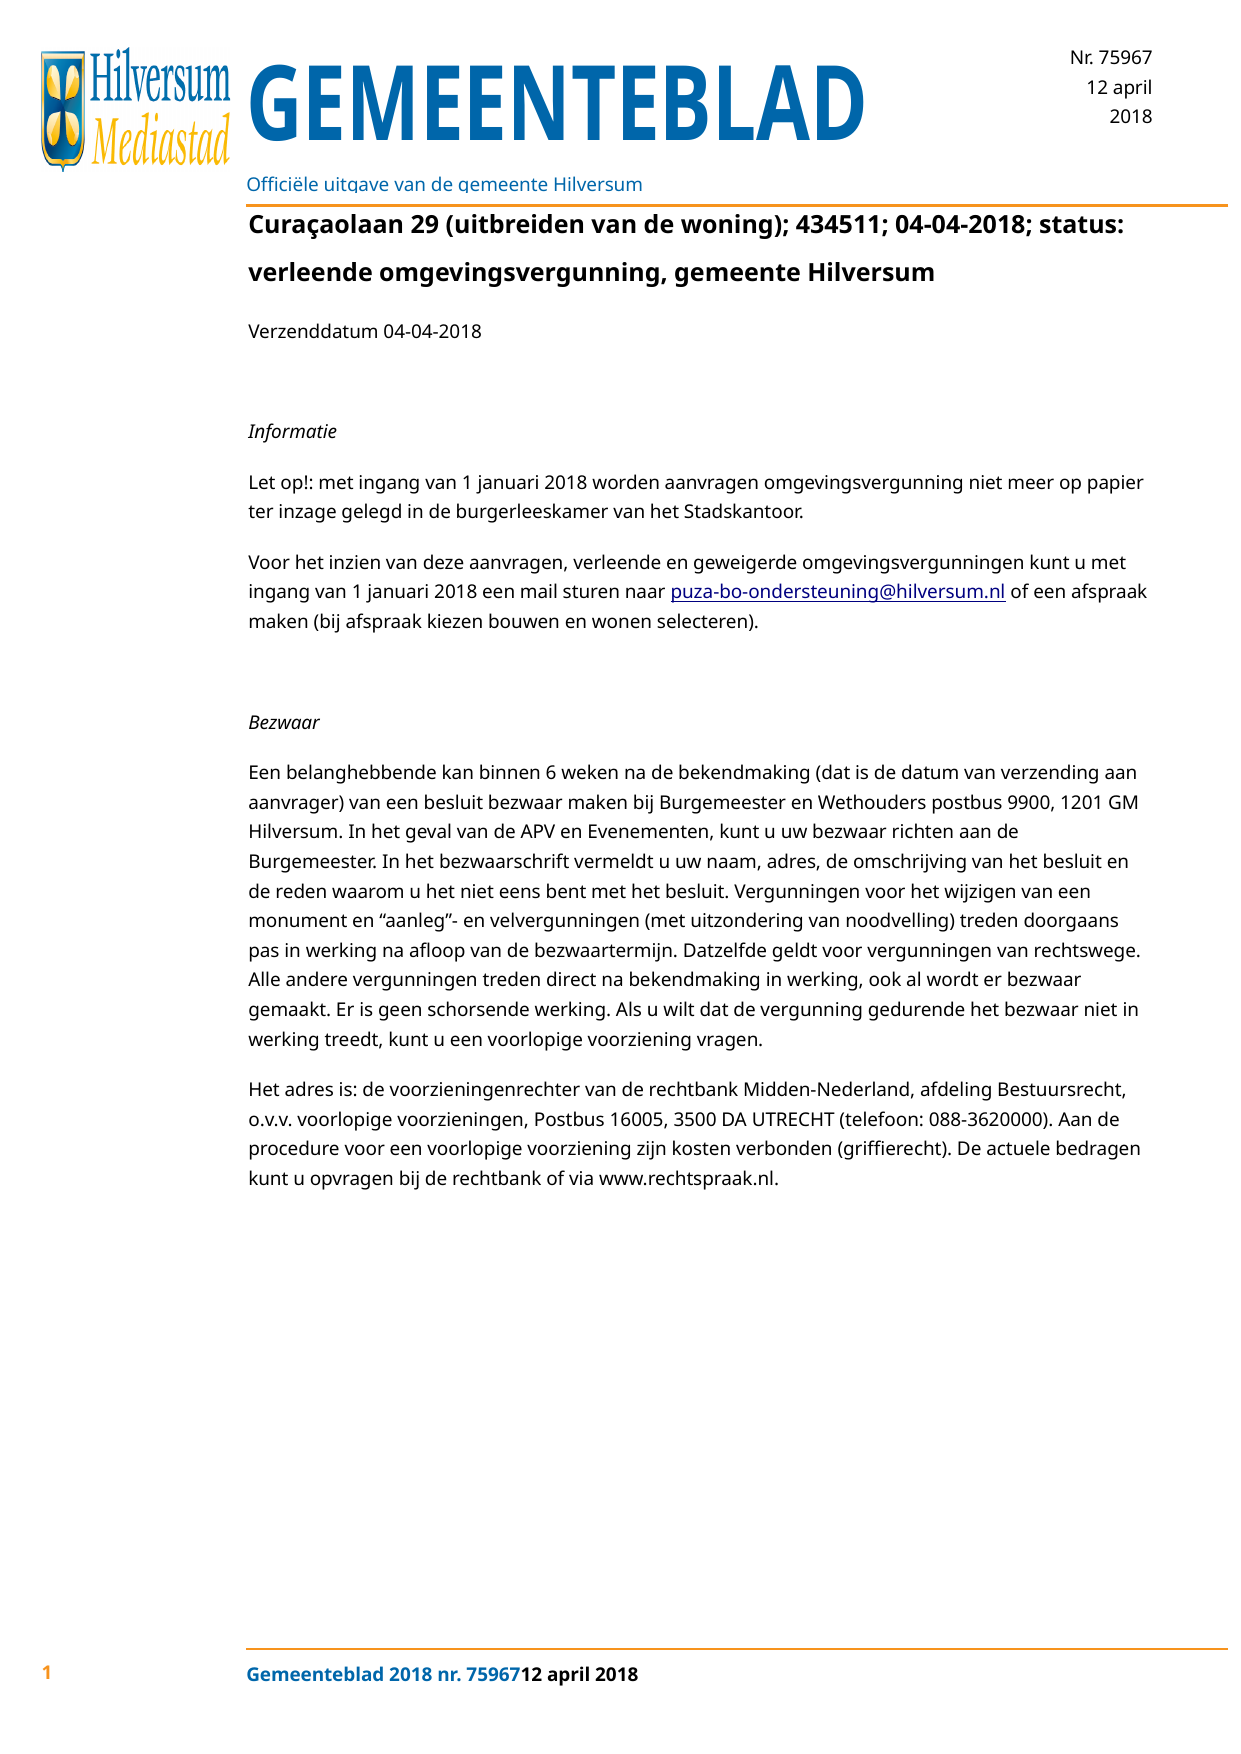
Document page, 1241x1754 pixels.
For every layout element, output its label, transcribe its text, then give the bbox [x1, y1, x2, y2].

text Informatie [248, 419, 1152, 444]
text Let op!: met ingang van 1 januari 2018 worden aanvragen omgevingsvergunning niet meer op papier ter inzage gelegd in de burgerleeskamer van het Stadskantoor. [248, 469, 1152, 524]
picture [41, 47, 231, 172]
text Verzenddatum 04-04-2018 [248, 318, 1152, 344]
text Curaçaolaan 29 (uitbreiden van de woning); 434511; 04-04-2018; status: verleende omgevingsvergunning, gemeente Hilversum [248, 207, 1152, 288]
text Het adres is: de voorzieningenrechter van de rechtbank Midden-Nederland, afdeling Bestuursrecht, o.v.v. voorlopige voorzieningen, Postbus 16005, 3500 DA UTRECHT (telefoon: 088-3620000). Aan de procedure voor een voorlopige voorziening zijn kosten verbonden (griffierecht). De actuele bedragen kunt u opvragen bij de rechtbank of via www.rechtspraak.nl. [248, 1076, 1152, 1191]
text Voor het inzien van deze aanvragen, verleende en geweigerde omgevingsvergunningen kunt u met ingang van 1 januari 2018 een mail sturen naar puza-bo-ondersteuning@hilversum.nl of een afspraak maken (bij afspraak kiezen bouwen en wonen selecteren). [248, 549, 1152, 634]
text Een belanghebbende kan binnen 6 weken na de bekendmaking (dat is de datum van verzending aan aanvrager) van een besluit bezwaar maken bij Burgemeester en Wethouders postbus 9900, 1201 GM Hilversum. In het geval van de APV en Evenementen, kunt u uw bezwaar richten aan de Burgemeester. In het bezwaarschrift vermeldt u uw naam, adres, de omschrijving van het besluit en de reden waarom u het niet eens bent met het besluit. Vergunningen voor het wijzigen van een monument en “aanleg”- en velvergunningen (met uitzondering van noodvelling) treden doorgaans pas in werking na afloop van de bezwaartermijn. Datzelfde geldt voor vergunningen van rechtswege. Alle andere vergunningen treden direct na bekendmaking in werking, ook al wordt er bezwaar gemaakt. Er is geen schorsende werking. Als u wilt dat de vergunning gedurende het bezwaar niet in werking treedt, kunt u een voorlopige voorziening vragen. [248, 759, 1152, 1052]
text Bezwaar [248, 709, 1152, 735]
